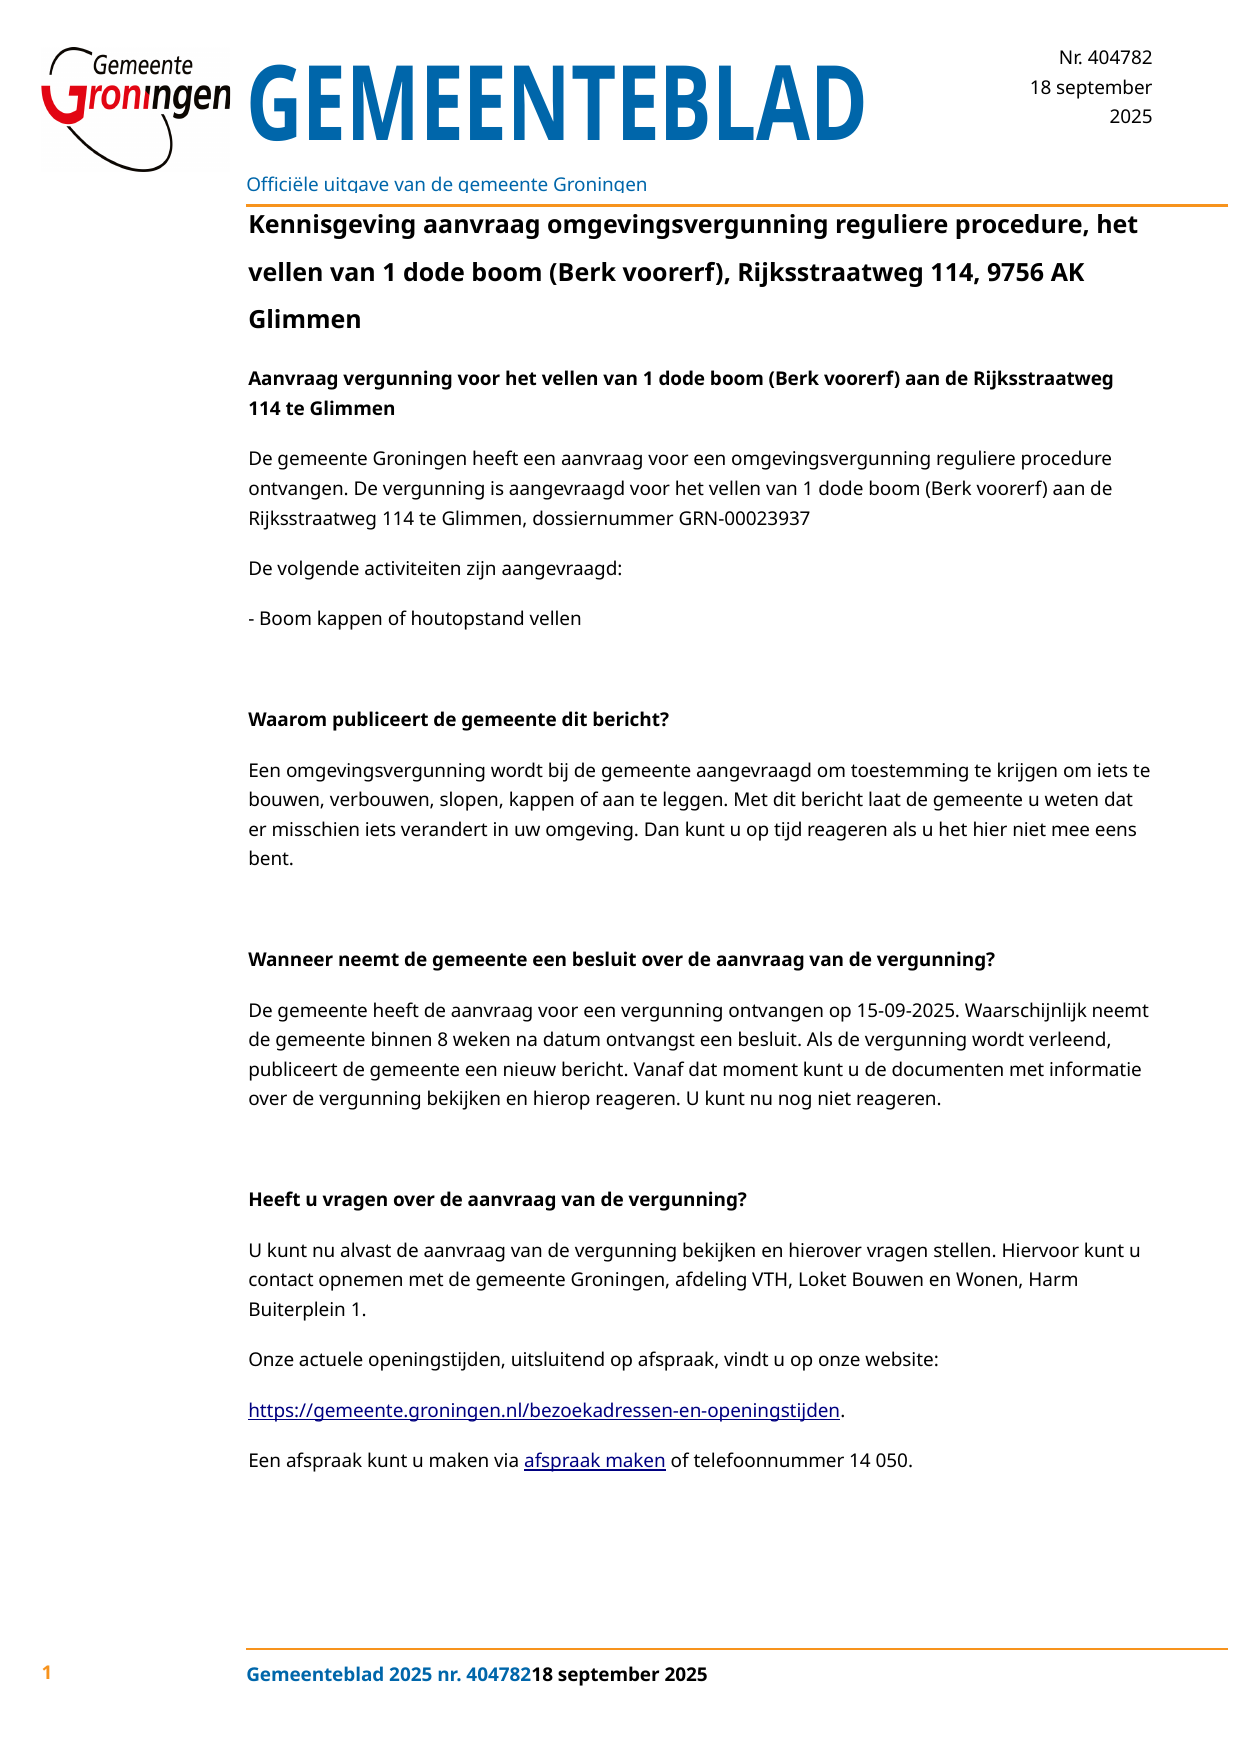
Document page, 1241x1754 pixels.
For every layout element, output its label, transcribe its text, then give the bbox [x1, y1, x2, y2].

picture [41, 47, 231, 172]
text - Boom kappen of houtopstand vellen [248, 606, 1152, 631]
text https://gemeente.groningen.nl/bezoekadressen-en-openingstijden. [248, 1397, 1152, 1422]
text De gemeente heeft de aanvraag voor een vergunning ontvangen op 15-09-2025. Waarschijnlijk neemt de gemeente binnen 8 weken na datum ontvangst een besluit. Als de vergunning wordt verleend, publiceert de gemeente een nieuw bericht. Vanaf dat moment kunt u de documenten met informatie over de vergunning bekijken en hierop reageren. U kunt nu nog niet reageren. [248, 997, 1152, 1111]
text U kunt nu alvast de aanvraag van de vergunning bekijken en hierover vragen stellen. Hiervoor kunt u contact opnemen met de gemeente Groningen, afdeling VTH, Loket Bouwen en Wonen, Harm Buiterplein 1. [248, 1237, 1152, 1322]
text De gemeente Groningen heeft een aanvraag voor een omgevingsvergunning reguliere procedure ontvangen. De vergunning is aangevraagd voor het vellen van 1 dode boom (Berk voorerf) aan de Rijksstraatweg 114 te Glimmen, dossiernummer GRN-00023937 [248, 446, 1152, 530]
text Een omgevingsvergunning wordt bij de gemeente aangevraagd om toestemming te krijgen om iets te bouwen, verbouwen, slopen, kappen of aan te leggen. Met dit bericht laat de gemeente u weten dat er misschien iets verandert in uw omgeving. Dan kunt u op tijd reageren als u het hier niet mee eens bent. [248, 757, 1152, 871]
text Waarom publiceert de gemeente dit bericht? [248, 706, 1152, 732]
text Aanvraag vergunning voor het vellen van 1 dode boom (Berk voorerf) aan de Rijksstraatweg 114 te Glimmen [248, 366, 1152, 421]
text Een afspraak kunt u maken via afspraak maken of telefoonnummer 14 050. [248, 1447, 1152, 1473]
text Heeft u vragen over de aanvraag van de vergunning? [248, 1186, 1152, 1212]
text De volgende activiteiten zijn aangevraagd: [248, 555, 1152, 581]
text Onze actuele openingstijden, uitsluitend op afspraak, vindt u op onze website: [248, 1346, 1152, 1372]
text Wanneer neemt de gemeente een besluit over de aanvraag van de vergunning? [248, 946, 1152, 972]
text Kennisgeving aanvraag omgevingsvergunning reguliere procedure, het vellen van 1 dode boom (Berk voorerf), Rijksstraatweg 114, 9756 AK Glimmen [248, 207, 1152, 336]
